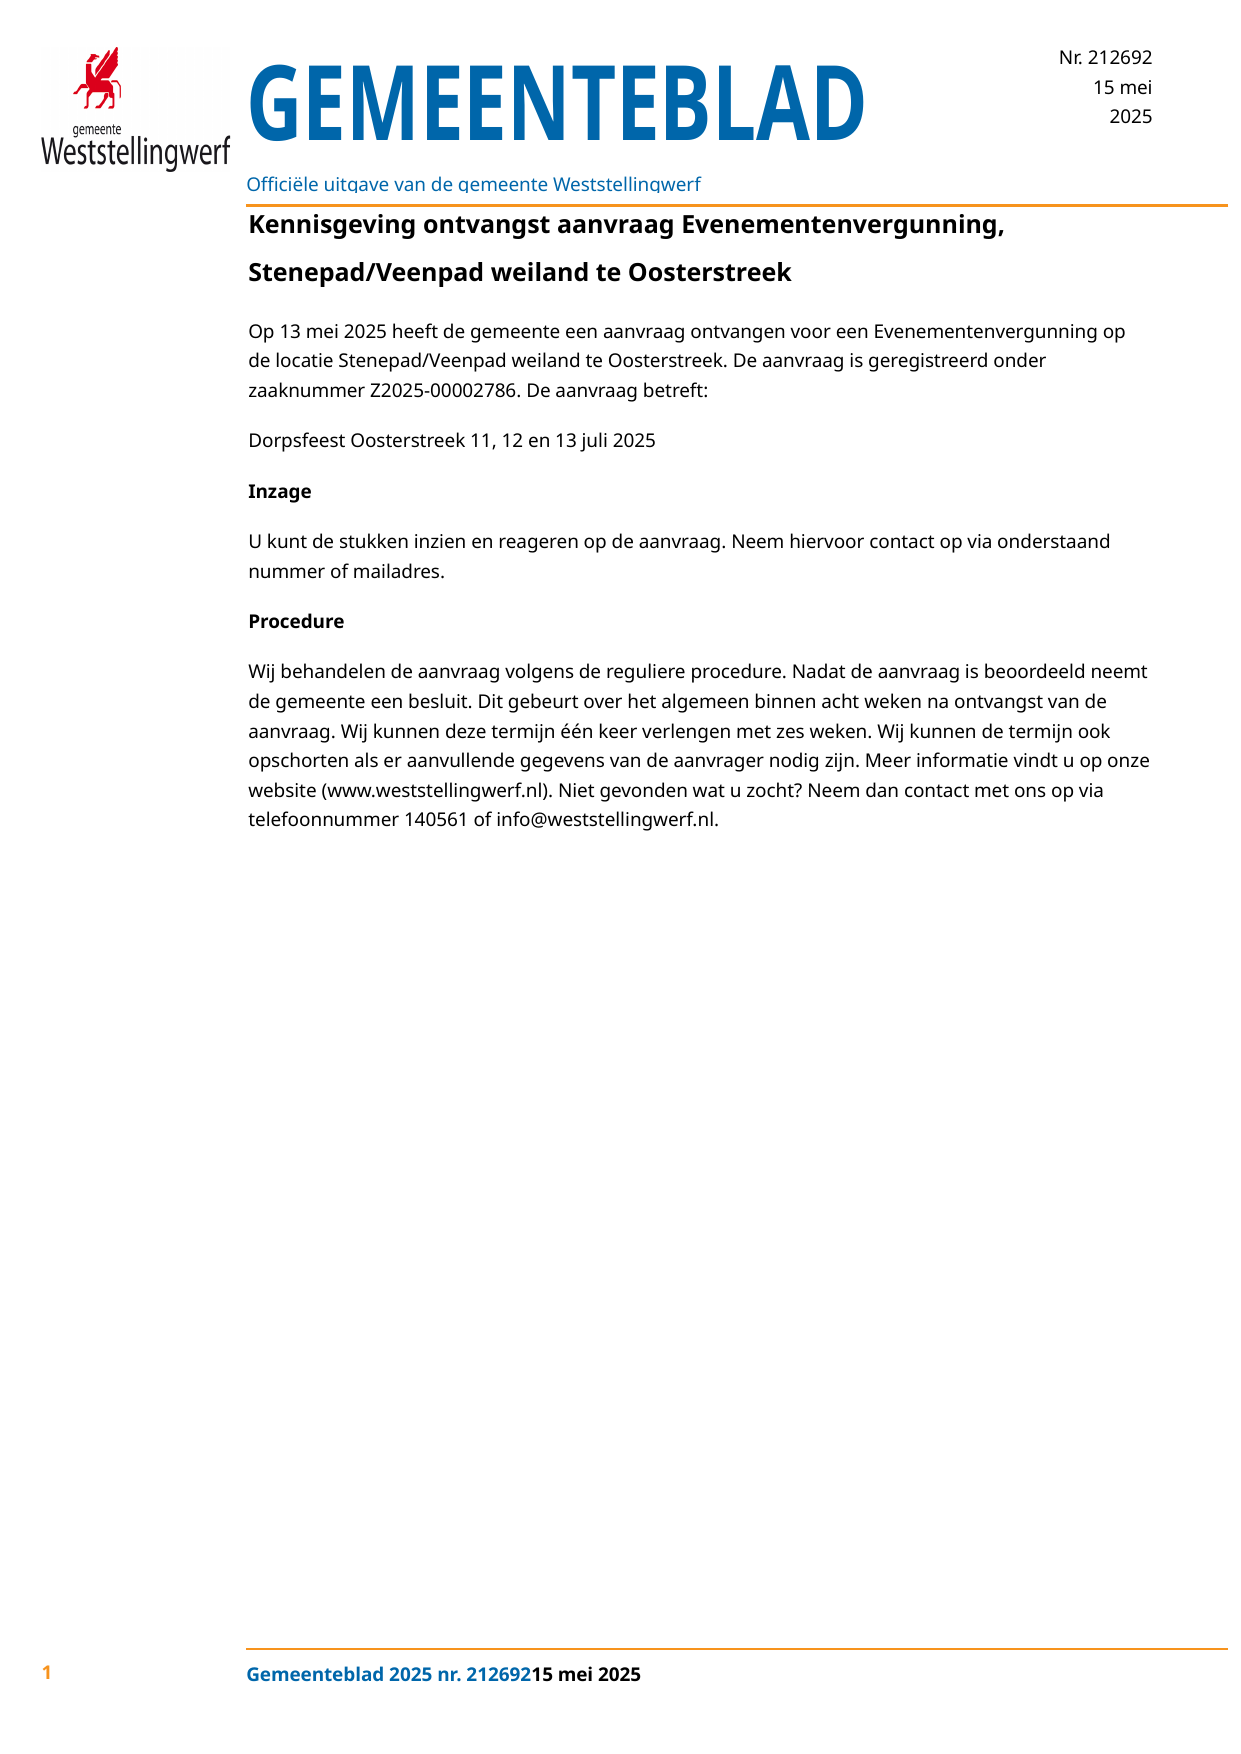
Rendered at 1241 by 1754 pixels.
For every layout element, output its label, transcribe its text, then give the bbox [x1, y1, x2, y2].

picture [41, 47, 231, 172]
text Inzage [248, 478, 1152, 504]
text Op 13 mei 2025 heeft de gemeente een aanvraag ontvangen voor een Evenementenvergunning op de locatie Stenepad/Veenpad weiland te Oosterstreek. De aanvraag is geregistreerd onder zaaknummer Z2025-00002786. De aanvraag betreft: [248, 318, 1152, 403]
text Procedure [248, 608, 1152, 634]
text U kunt de stukken inzien en reageren op de aanvraag. Neem hiervoor contact op via onderstaand nummer of mailadres. [248, 528, 1152, 584]
text Kennisgeving ontvangst aanvraag Evenementenvergunning, Stenepad/Veenpad weiland te Oosterstreek [248, 207, 1152, 288]
text Wij behandelen de aanvraag volgens de reguliere procedure. Nadat de aanvraag is beoordeeld neemt de gemeente een besluit. Dit gebeurt over het algemeen binnen acht weken na ontvangst van de aanvraag. Wij kunnen deze termijn één keer verlengen met zes weken. Wij kunnen de termijn ook opschorten als er aanvullende gegevens van de aanvrager nodig zijn. Meer informatie vindt u op onze website (www.weststellingwerf.nl). Niet gevonden wat u zocht? Neem dan contact met ons op via telefoonnummer 140561 of info@weststellingwerf.nl. [248, 659, 1152, 832]
text Dorpsfeest Oosterstreek 11, 12 en 13 juli 2025 [248, 427, 1152, 453]
